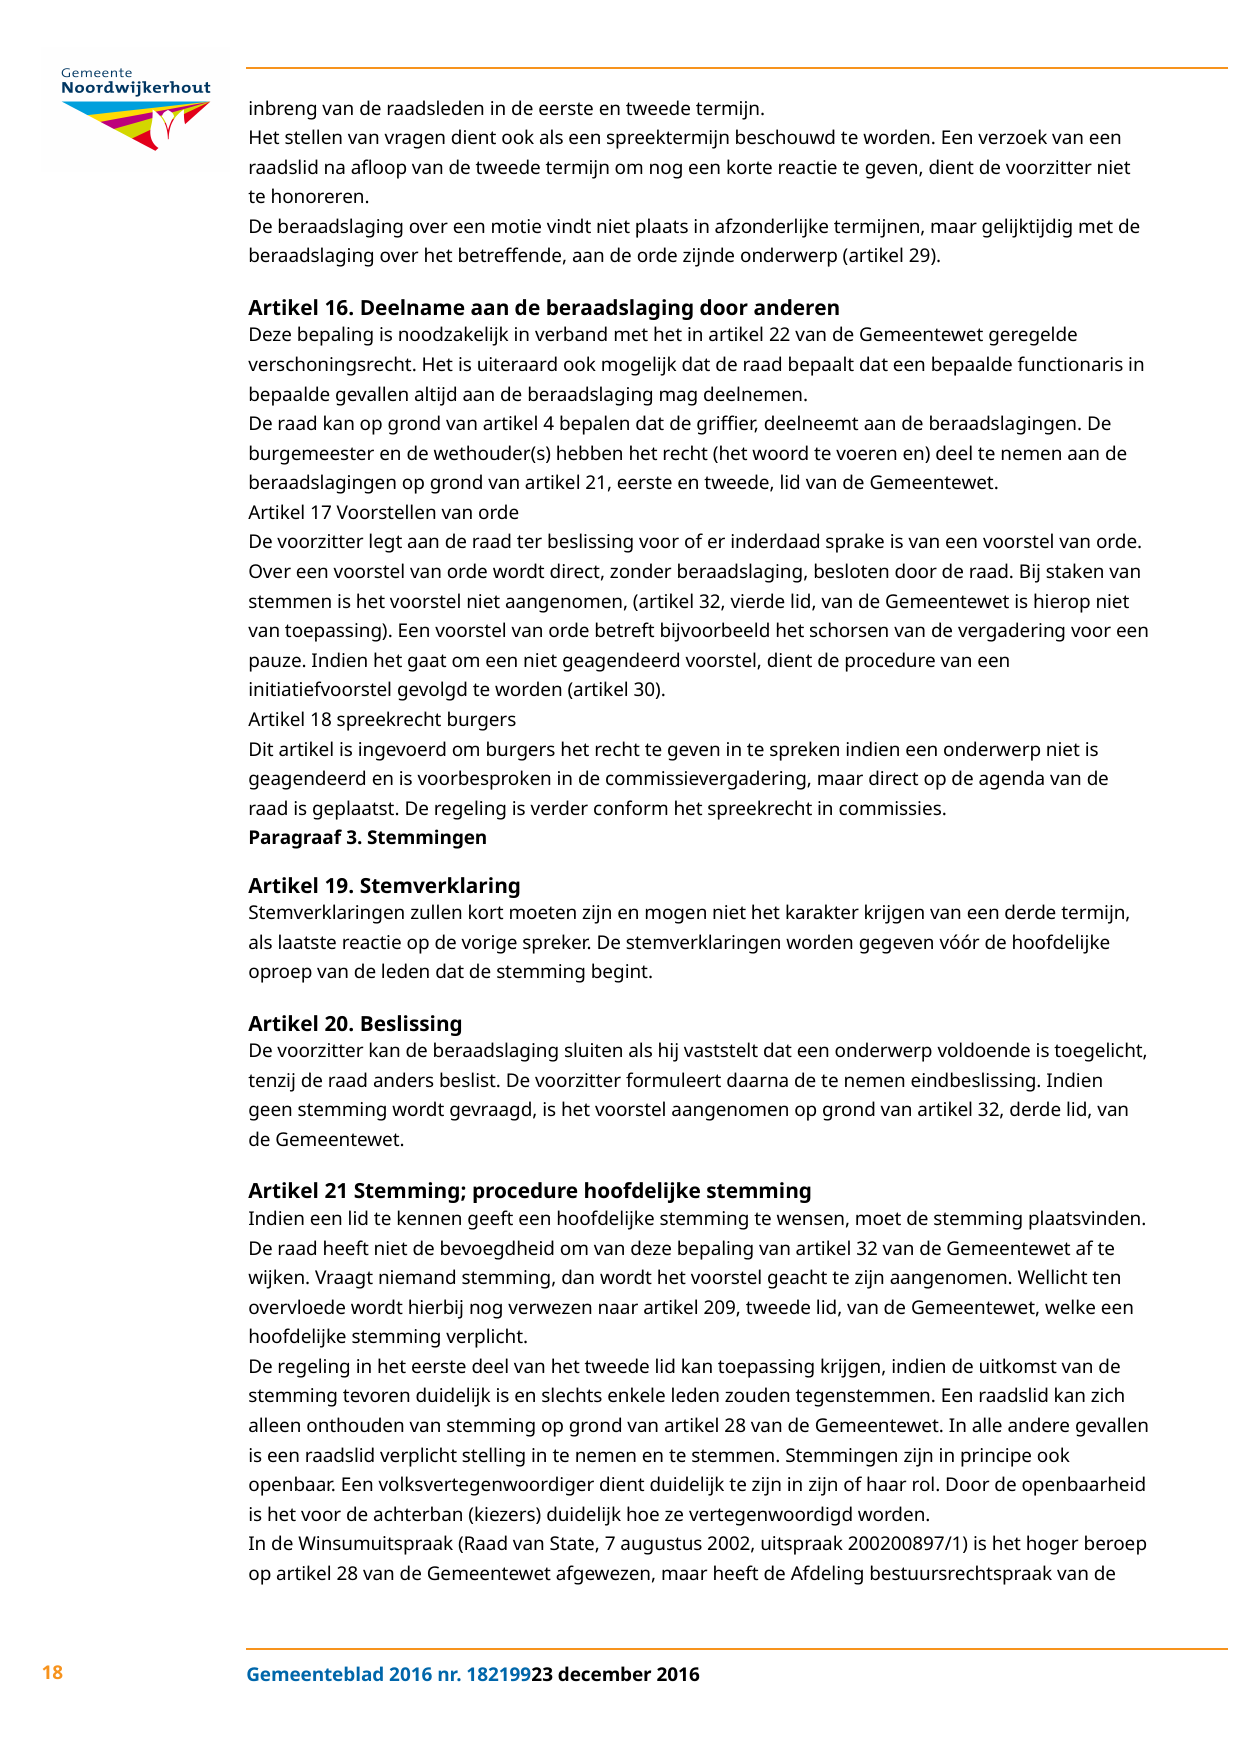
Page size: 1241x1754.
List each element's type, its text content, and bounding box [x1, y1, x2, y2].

text De regeling in het eerste deel van het tweede lid kan toepassing krijgen, indien de uitkomst van de stemming tevoren duidelijk is en slechts enkele leden zouden tegenstemmen. Een raadslid kan zich alleen onthouden van stemming op grond van artikel 28 van de Gemeentewet. In alle andere gevallen is een raadslid verplicht stelling in te nemen en te stemmen. Stemmingen zijn in principe ook openbaar. Een volksvertegenwoordiger dient duidelijk te zijn in zijn of haar rol. Door de openbaarheid is het voor de achterban (kiezers) duidelijk hoe ze vertegenwoordigd worden. [248, 1353, 1152, 1527]
text Indien een lid te kennen geeft een hoofdelijke stemming te wensen, moet de stemming plaatsvinden. De raad heeft niet de bevoegdheid om van deze bepaling van artikel 32 van de Gemeentewet af te wijken. Vraagt niemand stemming, dan wordt het voorstel geacht te zijn aangenomen. Wellicht ten overvloede wordt hierbij nog verwezen naar artikel 209, tweede lid, van de Gemeentewet, welke een hoofdelijke stemming verplicht. [248, 1205, 1152, 1349]
text Stemverklaringen zullen kort moeten zijn en mogen niet het karakter krijgen van een derde termijn, als laatste reactie op de vorige spreker. De stemverklaringen worden gegeven vóór de hoofdelijke oproep van de leden dat de stemming begint. [248, 899, 1152, 984]
text Artikel 18 spreekrecht burgers [248, 706, 1152, 732]
text Artikel 21 Stemming; procedure hoofdelijke stemming [248, 1177, 1152, 1205]
text Paragraaf 3. Stemmingen [248, 824, 1152, 850]
text In de Winsumuitspraak (Raad van State, 7 augustus 2002, uitspraak 200200897/1) is het hoger beroep op artikel 28 van de Gemeentewet afgewezen, maar heeft de Afdeling bestuursrechtspraak van de [248, 1531, 1152, 1586]
text Dit artikel is ingevoerd om burgers het recht te geven in te spreken indien een onderwerp niet is geagendeerd en is voorbesproken in de commissievergadering, maar direct op de agenda van de raad is geplaatst. De regeling is verder conform het spreekrecht in commissies. [248, 736, 1152, 821]
text Artikel 19. Stemverklaring [248, 871, 1152, 899]
text De beraadslaging over een motie vindt niet plaats in afzonderlijke termijnen, maar gelijktijdig met de beraadslaging over het betreffende, aan de orde zijnde onderwerp (artikel 29). [248, 213, 1152, 268]
text Artikel 20. Beslissing [248, 1009, 1152, 1037]
text Artikel 16. Deelname aan de beraadslaging door anderen [248, 293, 1152, 322]
text Artikel 17 Voorstellen van orde [248, 499, 1152, 525]
picture [41, 47, 231, 172]
text inbreng van de raadsleden in de eerste en tweede termijn. [248, 95, 1152, 121]
text Deze bepaling is noodzakelijk in verband met het in artikel 22 van de Gemeentewet geregelde verschoningsrecht. Het is uiteraard ook mogelijk dat de raad bepaalt dat een bepaalde functionaris in bepaalde gevallen altijd aan de beraadslaging mag deelnemen. [248, 322, 1152, 406]
text Het stellen van vragen dient ook als een spreektermijn beschouwd te worden. Een verzoek van een raadslid na afloop van de tweede termijn om nog een korte reactie te geven, dient de voorzitter niet te honoreren. [248, 124, 1152, 209]
text De voorzitter kan de beraadslaging sluiten als hij vaststelt dat een onderwerp voldoende is toegelicht, tenzij de raad anders beslist. De voorzitter formuleert daarna de te nemen eindbeslissing. Indien geen stemming wordt gevraagd, is het voorstel aangenomen op grond van artikel 32, derde lid, van de Gemeentewet. [248, 1037, 1152, 1152]
text De raad kan op grond van artikel 4 bepalen dat de griffier, deelneemt aan de beraadslagingen. De burgemeester en de wethouder(s) hebben het recht (het woord te voeren en) deel te nemen aan de beraadslagingen op grond van artikel 21, eerste en tweede, lid van de Gemeentewet. [248, 410, 1152, 495]
text De voorzitter legt aan de raad ter beslissing voor of er inderdaad sprake is van een voorstel van orde. Over een voorstel van orde wordt direct, zonder beraadslaging, besloten door de raad. Bij staken van stemmen is het voorstel niet aangenomen, (artikel 32, vierde lid, van de Gemeentewet is hierop niet van toepassing). Een voorstel van orde betreft bijvoorbeeld het schorsen van de vergadering voor een pauze. Indien het gaat om een niet geagendeerd voorstel, dient de procedure van een initiatiefvoorstel gevolgd te worden (artikel 30). [248, 529, 1152, 702]
